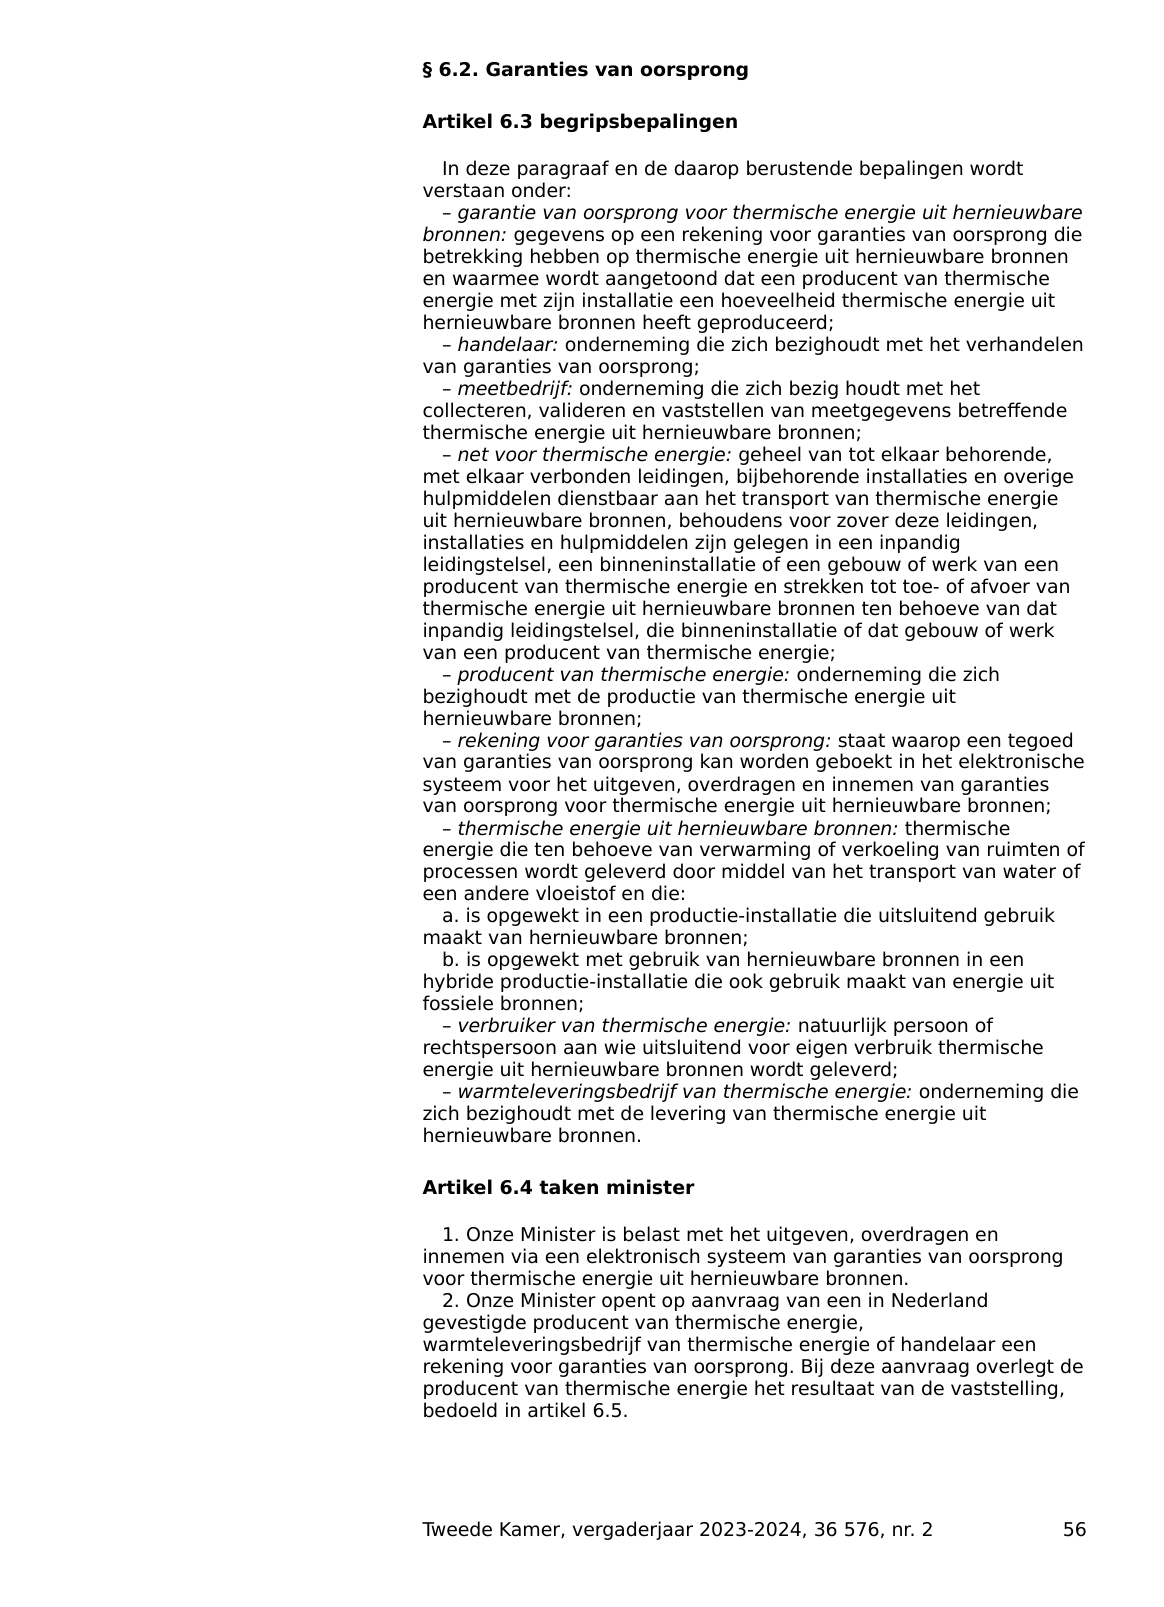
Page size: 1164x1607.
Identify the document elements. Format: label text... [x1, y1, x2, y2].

text – verbruiker van thermische energie: natuurlijk persoon of rechtspersoon aan wie uitsluitend voor eigen verbruik thermische energie uit hernieuwbare bronnen wordt geleverd; [422, 1015, 1087, 1081]
text b. is opgewekt met gebruik van hernieuwbare bronnen in een hybride productie-installatie die ook gebruik maakt van energie uit fossiele bronnen; [422, 949, 1087, 1015]
subtitle § 6.2. Garanties van oorsprong [422, 59, 1087, 81]
text – rekening voor garanties van oorsprong: staat waarop een tegoed van garanties van oorsprong kan worden geboekt in het elektronische systeem voor het uitgeven, overdragen en innemen van garanties van oorsprong voor thermische energie uit hernieuwbare bronnen; [422, 729, 1087, 817]
text 2. Onze Minister opent op aanvraag van een in Nederland gevestigde producent van thermische energie, warmteleveringsbedrijf van thermische energie of handelaar een rekening voor garanties van oorsprong. Bij deze aanvraag overlegt de producent van thermische energie het resultaat van de vaststelling, bedoeld in artikel 6.5. [422, 1290, 1087, 1422]
subtitle Artikel 6.3 begripsbepalingen [422, 111, 1087, 133]
text – thermische energie uit hernieuwbare bronnen: thermische energie die ten behoeve van verwarming of verkoeling van ruimten of processen wordt geleverd door middel van het transport van water of een andere vloeistof en die: [422, 817, 1087, 905]
text – warmteleveringsbedrijf van thermische energie: onderneming die zich bezighoudt met de levering van thermische energie uit hernieuwbare bronnen. [422, 1081, 1087, 1147]
text – garantie van oorsprong voor thermische energie uit hernieuwbare bronnen: gegevens op een rekening voor garanties van oorsprong die betrekking hebben op thermische energie uit hernieuwbare bronnen en waarmee wordt aangetoond dat een producent van thermische energie met zijn installatie een hoeveelheid thermische energie uit hernieuwbare bronnen heeft geproduceerd; [422, 202, 1087, 334]
subtitle Artikel 6.4 taken minister [422, 1177, 1087, 1199]
text – meetbedrijf: onderneming die zich bezig houdt met het collecteren, valideren en vaststellen van meetgegevens betreffende thermische energie uit hernieuwbare bronnen; [422, 378, 1087, 444]
text a. is opgewekt in een productie-installatie die uitsluitend gebruik maakt van hernieuwbare bronnen; [422, 905, 1087, 949]
text – net voor thermische energie: geheel van tot elkaar behorende, met elkaar verbonden leidingen, bijbehorende installaties en overige hulpmiddelen dienstbaar aan het transport van thermische energie uit hernieuwbare bronnen, behoudens voor zover deze leidingen, installaties en hulpmiddelen zijn gelegen in een inpandig leidingstelsel, een binneninstallatie of een gebouw of werk van een producent van thermische energie en strekken tot toe- of afvoer van thermische energie uit hernieuwbare bronnen ten behoeve van dat inpandig leidingstelsel, die binneninstallatie of dat gebouw of werk van een producent van thermische energie; [422, 444, 1087, 663]
text – handelaar: onderneming die zich bezighoudt met het verhandelen van garanties van oorsprong; [422, 334, 1087, 378]
text – producent van thermische energie: onderneming die zich bezighoudt met de productie van thermische energie uit hernieuwbare bronnen; [422, 663, 1087, 729]
text In deze paragraaf en de daarop berustende bepalingen wordt verstaan onder: [422, 158, 1087, 202]
text 1. Onze Minister is belast met het uitgeven, overdragen en innemen via een elektronisch systeem van garanties van oorsprong voor thermische energie uit hernieuwbare bronnen. [422, 1224, 1087, 1290]
